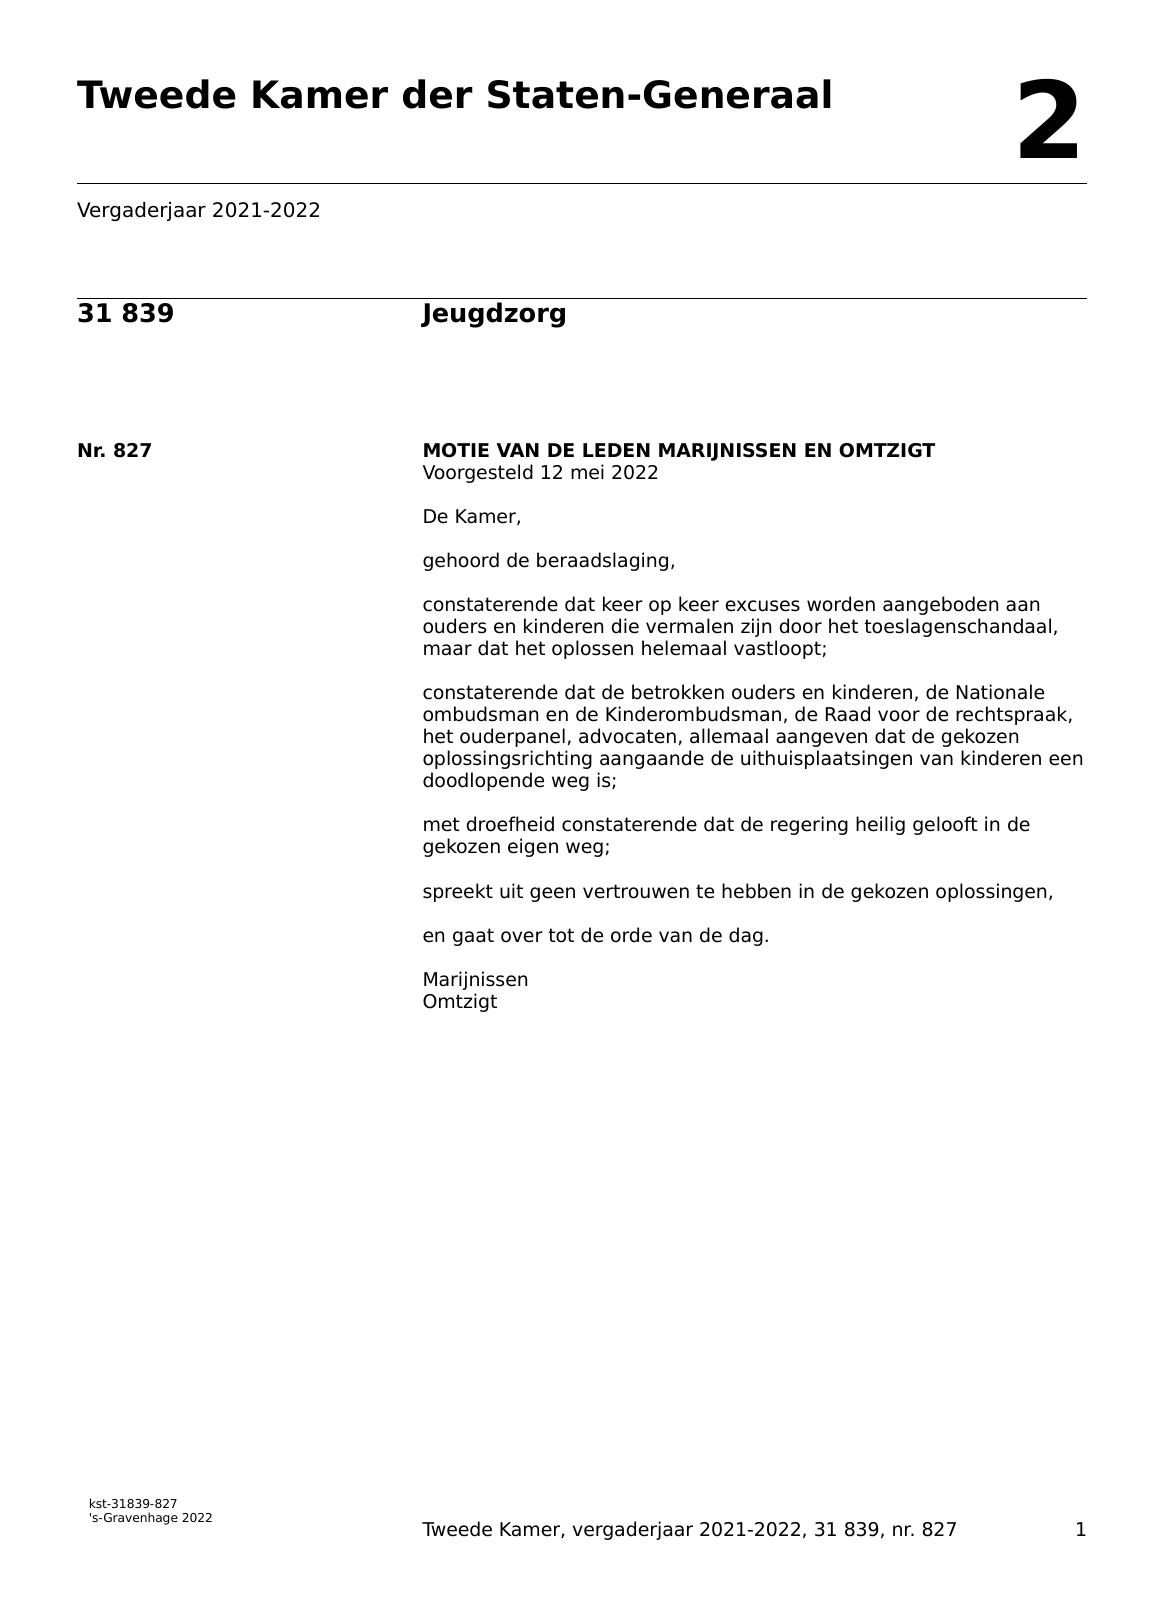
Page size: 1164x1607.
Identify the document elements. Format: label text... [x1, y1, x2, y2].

table_cell Vergaderjaar 2021-2022 [77, 184, 1087, 298]
text constaterende dat de betrokken ouders en kinderen, de Nationale ombudsman en de Kinderombudsman, de Raad voor de rechtspraak, het ouderpanel, advocaten, allemaal aangeven dat de gekozen oplossingsrichting aangaande de uithuisplaatsingen van kinderen een doodlopende weg is; [422, 682, 1087, 792]
subtitle Nr. 827 MOTIE VAN DE LEDEN MARIJNISSEN EN OMTZIGT [77, 440, 1087, 462]
text en gaat over tot de orde van de dag. [422, 925, 1087, 947]
subtitle 31 839 Jeugdzorg [77, 299, 1087, 329]
table_header 2 [886, 59, 1087, 183]
table_header Tweede Kamer der Staten-Generaal [77, 59, 886, 183]
text Omtzigt [422, 991, 1087, 1013]
text spreekt uit geen vertrouwen te hebben in de gekozen oplossingen, [422, 881, 1087, 902]
text Marijnissen [422, 969, 1087, 991]
text constaterende dat keer op keer excuses worden aangeboden aan ouders en kinderen die vermalen zijn door het toeslagenschandaal, maar dat het oplossen helemaal vastloopt; [422, 594, 1087, 660]
text kst-31839-827 [88, 1497, 323, 1511]
text De Kamer, [422, 506, 1087, 528]
text met droefheid constaterende dat de regering heilig gelooft in de gekozen eigen weg; [422, 814, 1087, 858]
text 's-Gravenhage 2022 [88, 1511, 323, 1525]
text gehoord de beraadslaging, [422, 550, 1087, 572]
text Voorgesteld 12 mei 2022 [422, 462, 1087, 484]
